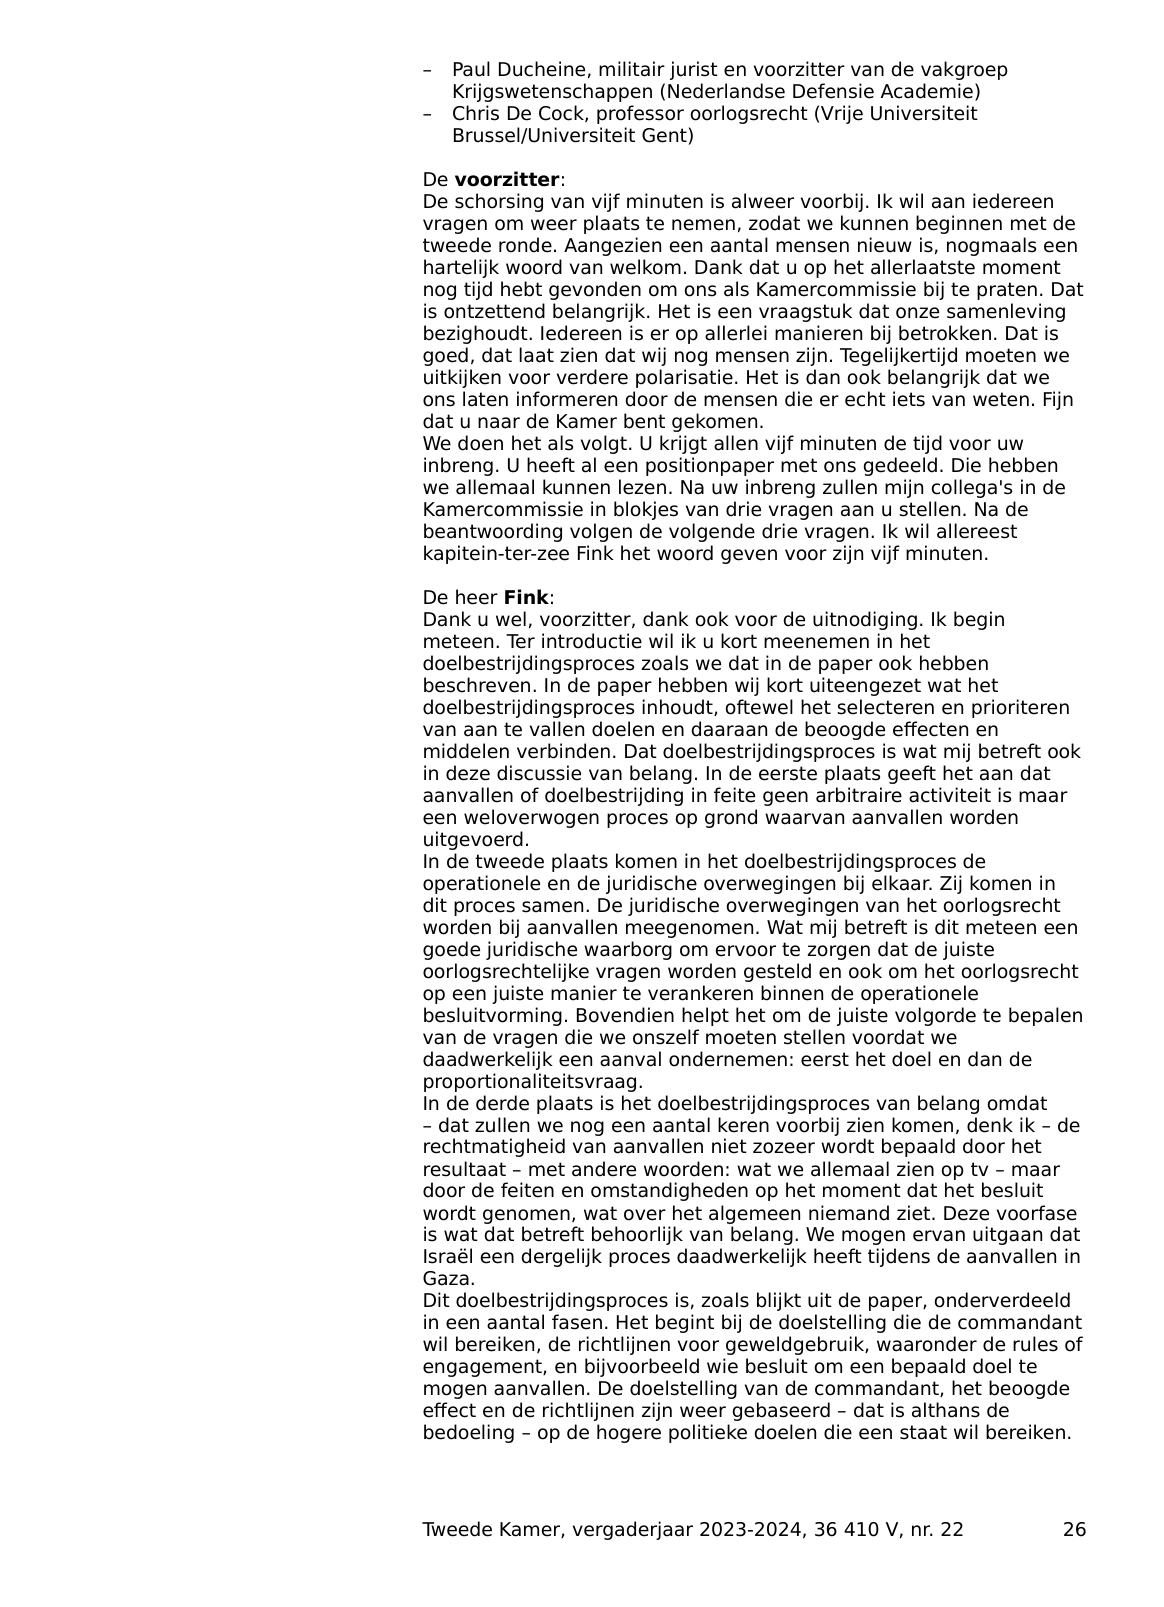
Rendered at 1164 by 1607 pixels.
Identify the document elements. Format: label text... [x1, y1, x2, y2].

text In de tweede plaats komen in het doelbestrijdingsproces de operationele en de juridische overwegingen bij elkaar. Zij komen in dit proces samen. De juridische overwegingen van het oorlogsrecht worden bij aanvallen meegenomen. Wat mij betreft is dit meteen een goede juridische waarborg om ervoor te zorgen dat de juiste oorlogsrechtelijke vragen worden gesteld en ook om het oorlogsrecht op een juiste manier te verankeren binnen de operationele besluitvorming. Bovendien helpt het om de juiste volgorde te bepalen van de vragen die we onszelf moeten stellen voordat we daadwerkelijk een aanval ondernemen: eerst het doel en dan de proportionaliteitsvraag. [422, 851, 1087, 1092]
text Dank u wel, voorzitter, dank ook voor de uitnodiging. Ik begin meteen. Ter introductie wil ik u kort meenemen in het doelbestrijdingsproces zoals we dat in de paper ook hebben beschreven. In de paper hebben wij kort uiteengezet wat het doelbestrijdingsproces inhoudt, oftewel het selecteren en prioriteren van aan te vallen doelen en daaraan de beoogde effecten en middelen verbinden. Dat doelbestrijdingsproces is wat mij betreft ook in deze discussie van belang. In de eerste plaats geeft het aan dat aanvallen of doelbestrijding in feite geen arbitraire activiteit is maar een weloverwogen proces op grond waarvan aanvallen worden uitgevoerd. [422, 609, 1087, 851]
text De schorsing van vijf minuten is alweer voorbij. Ik wil aan iedereen vragen om weer plaats te nemen, zodat we kunnen beginnen met de tweede ronde. Aangezien een aantal mensen nieuw is, nogmaals een hartelijk woord van welkom. Dank dat u op het allerlaatste moment nog tijd hebt gevonden om ons als Kamercommissie bij te praten. Dat is ontzettend belangrijk. Het is een vraagstuk dat onze samenleving bezighoudt. Iedereen is er op allerlei manieren bij betrokken. Dat is goed, dat laat zien dat wij nog mensen zijn. Tegelijkertijd moeten we uitkijken voor verdere polarisatie. Het is dan ook belangrijk dat we ons laten informeren door de mensen die er echt iets van weten. Fijn dat u naar de Kamer bent gekomen. [422, 191, 1087, 433]
text Dit doelbestrijdingsproces is, zoals blijkt uit de paper, onderverdeeld in een aantal fasen. Het begint bij de doelstelling die de commandant wil bereiken, de richtlijnen voor geweldgebruik, waaronder de rules of engagement, en bijvoorbeeld wie besluit om een bepaald doel te mogen aanvallen. De doelstelling van de commandant, het beoogde effect en de richtlijnen zijn weer gebaseerd – dat is althans de bedoeling – op de hogere politieke doelen die een staat wil bereiken. [422, 1290, 1087, 1444]
text De heer Fink: [422, 587, 1087, 609]
text – Chris De Cock, professor oorlogsrecht (Vrije Universiteit Brussel/Universiteit Gent) [422, 103, 1087, 147]
text In de derde plaats is het doelbestrijdingsproces van belang omdat – dat zullen we nog een aantal keren voorbij zien komen, denk ik – de rechtmatigheid van aanvallen niet zozeer wordt bepaald door het resultaat – met andere woorden: wat we allemaal zien op tv – maar door de feiten en omstandigheden op het moment dat het besluit wordt genomen, wat over het algemeen niemand ziet. Deze voorfase is wat dat betreft behoorlijk van belang. We mogen ervan uitgaan dat Israël een dergelijk proces daadwerkelijk heeft tijdens de aanvallen in Gaza. [422, 1092, 1087, 1290]
text We doen het als volgt. U krijgt allen vijf minuten de tijd voor uw inbreng. U heeft al een positionpaper met ons gedeeld. Die hebben we allemaal kunnen lezen. Na uw inbreng zullen mijn collega's in de Kamercommissie in blokjes van drie vragen aan u stellen. Na de beantwoording volgen de volgende drie vragen. Ik wil allereest kapitein-ter-zee Fink het woord geven voor zijn vijf minuten. [422, 433, 1087, 565]
text De voorzitter: [422, 169, 1087, 191]
text – Paul Ducheine, militair jurist en voorzitter van de vakgroep Krijgswetenschappen (Nederlandse Defensie Academie) [422, 59, 1087, 103]
